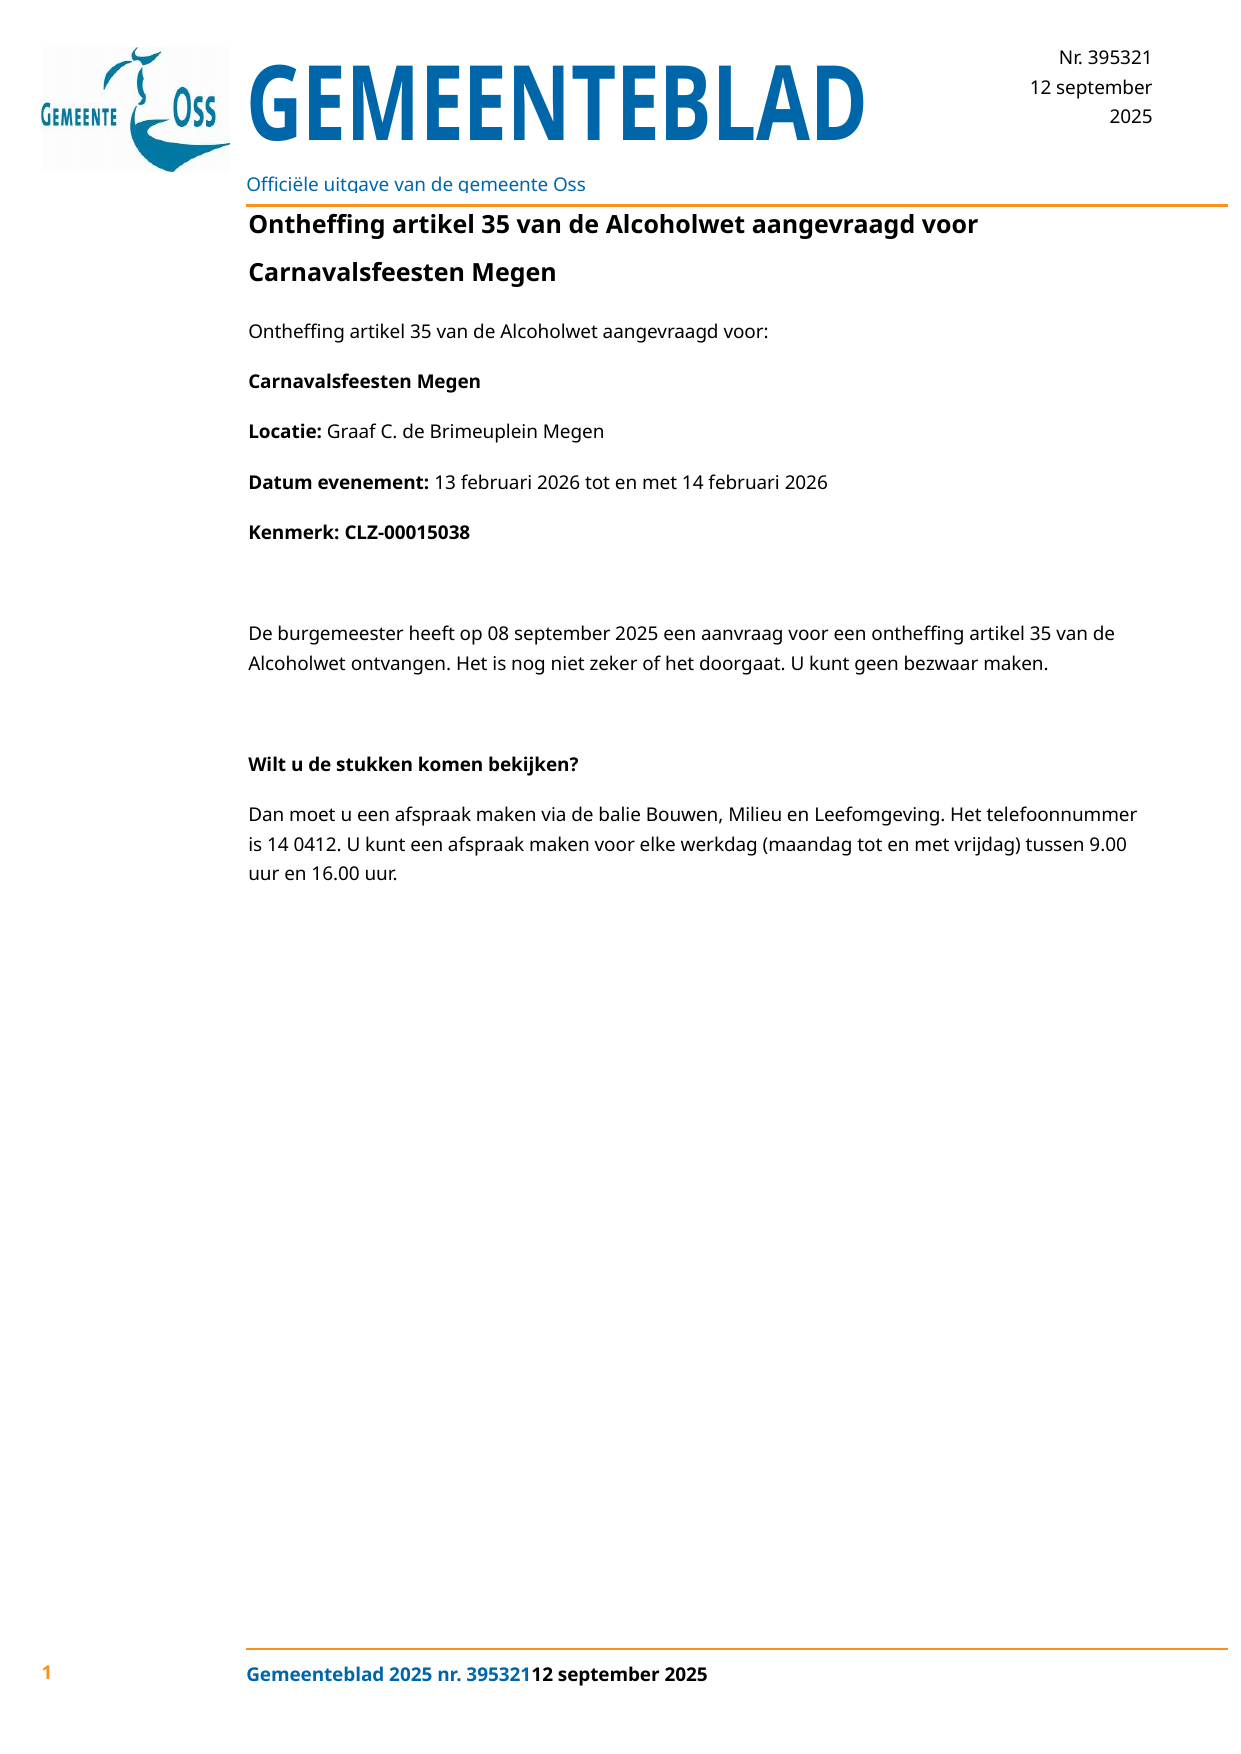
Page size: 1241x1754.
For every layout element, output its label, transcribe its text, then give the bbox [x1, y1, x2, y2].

text Ontheffing artikel 35 van de Alcoholwet aangevraagd voor: [248, 318, 1152, 344]
text Dan moet u een afspraak maken via de balie Bouwen, Milieu en Leefomgeving. Het telefoonnummer is 14 0412. U kunt een afspraak maken voor elke werkdag (maandag tot en met vrijdag) tussen 9.00 uur en 16.00 uur. [248, 801, 1152, 886]
text Locatie: Graaf C. de Brimeuplein Megen [248, 419, 1152, 444]
text De burgemeester heeft op 08 september 2025 een aanvraag voor een ontheffing artikel 35 van de Alcoholwet ontvangen. Het is nog niet zeker of het doorgaat. U kunt geen bezwaar maken. [248, 620, 1152, 676]
text Ontheffing artikel 35 van de Alcoholwet aangevraagd voor Carnavalsfeesten Megen [248, 207, 1152, 288]
text Datum evenement: 13 februari 2026 tot en met 14 februari 2026 [248, 469, 1152, 495]
picture [41, 47, 231, 172]
text Wilt u de stukken komen bekijken? [248, 751, 1152, 777]
text Kenmerk: CLZ-00015038 [248, 519, 1152, 545]
text Carnavalsfeesten Megen [248, 368, 1152, 394]
